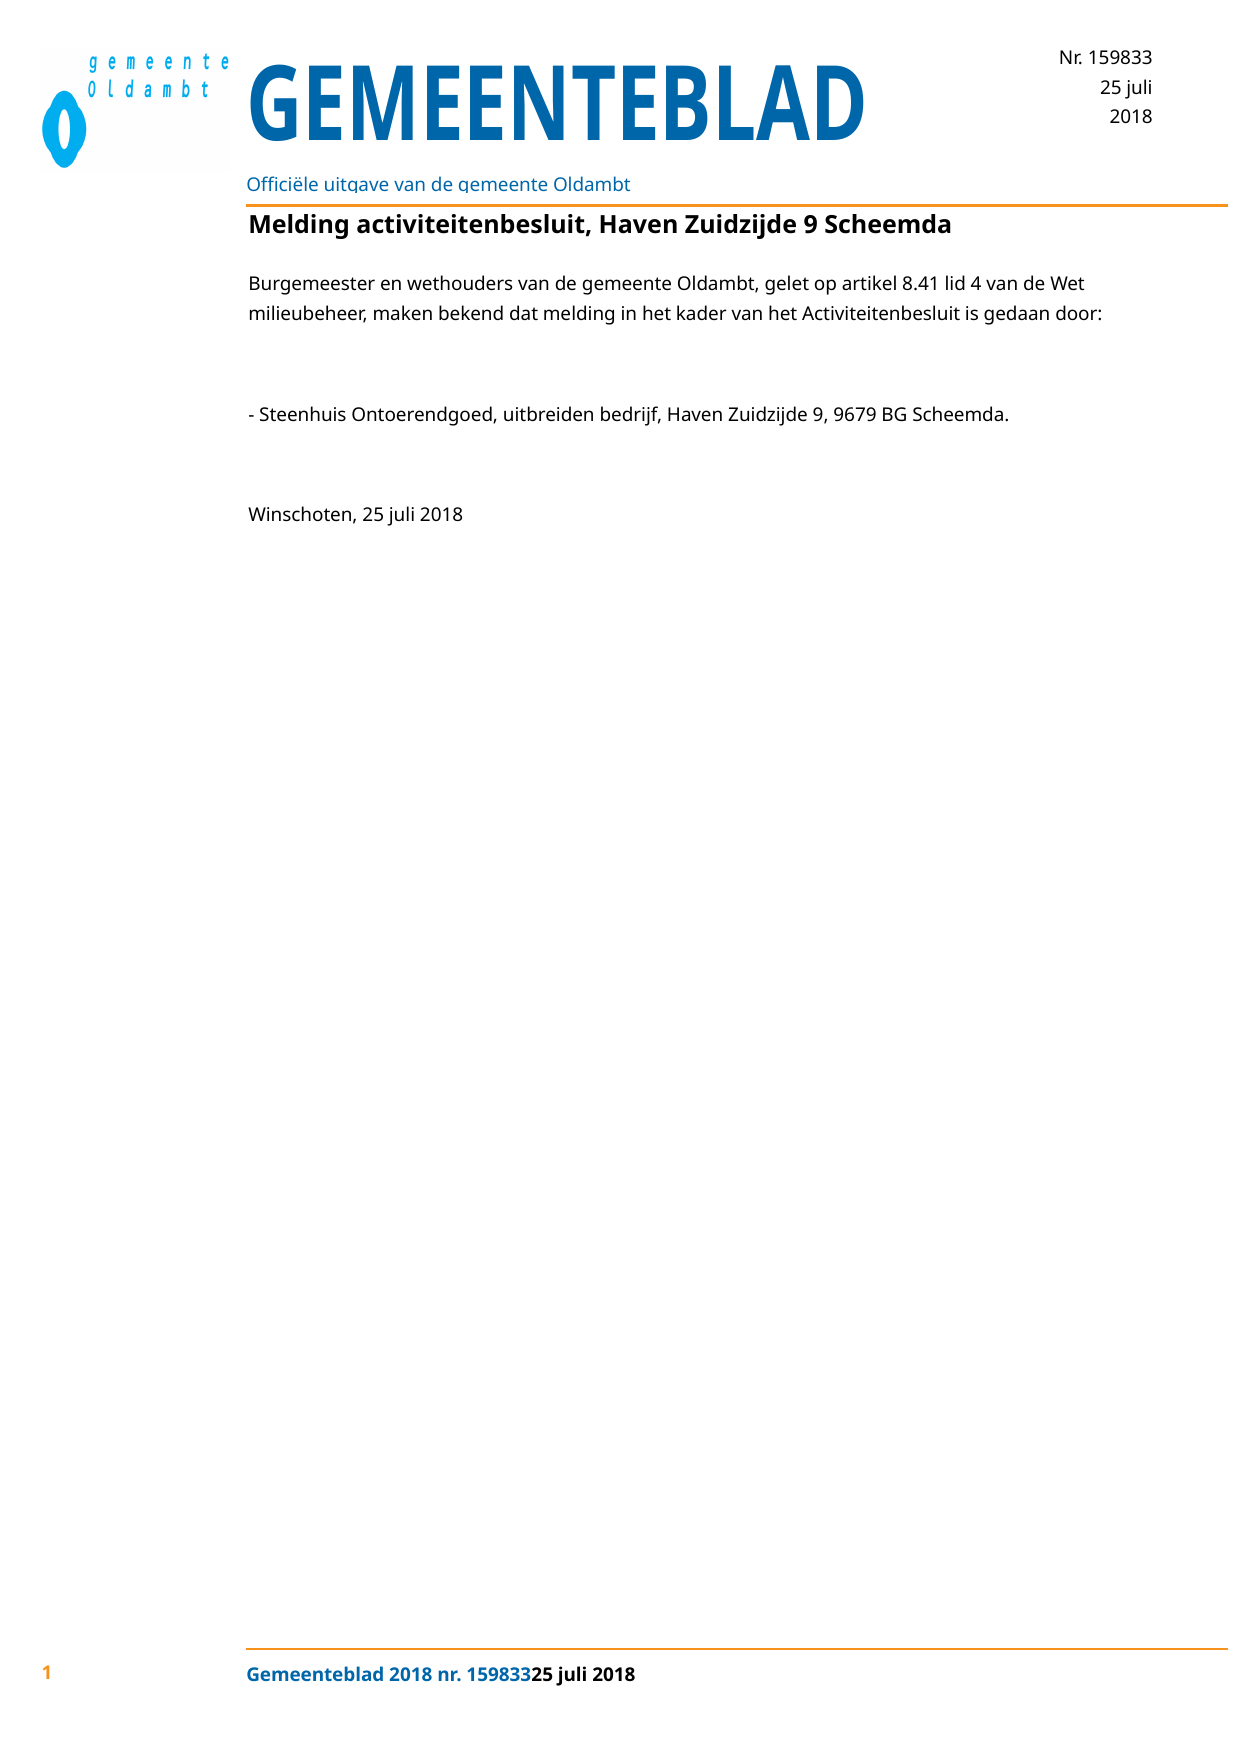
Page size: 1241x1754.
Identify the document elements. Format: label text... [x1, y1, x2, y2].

text - Steenhuis Ontoerendgoed, uitbreiden bedrijf, Haven Zuidzijde 9, 9679 BG Scheemda. [248, 401, 1152, 426]
picture [41, 47, 231, 172]
text Winschoten, 25 juli 2018 [248, 502, 1152, 527]
text Melding activiteitenbesluit, Haven Zuidzijde 9 Scheemda [248, 207, 1152, 241]
text Burgemeester en wethouders van de gemeente Oldambt, gelet op artikel 8.41 lid 4 van de Wet milieubeheer, maken bekend dat melding in het kader van het Activiteitenbesluit is gedaan door: [248, 270, 1152, 326]
